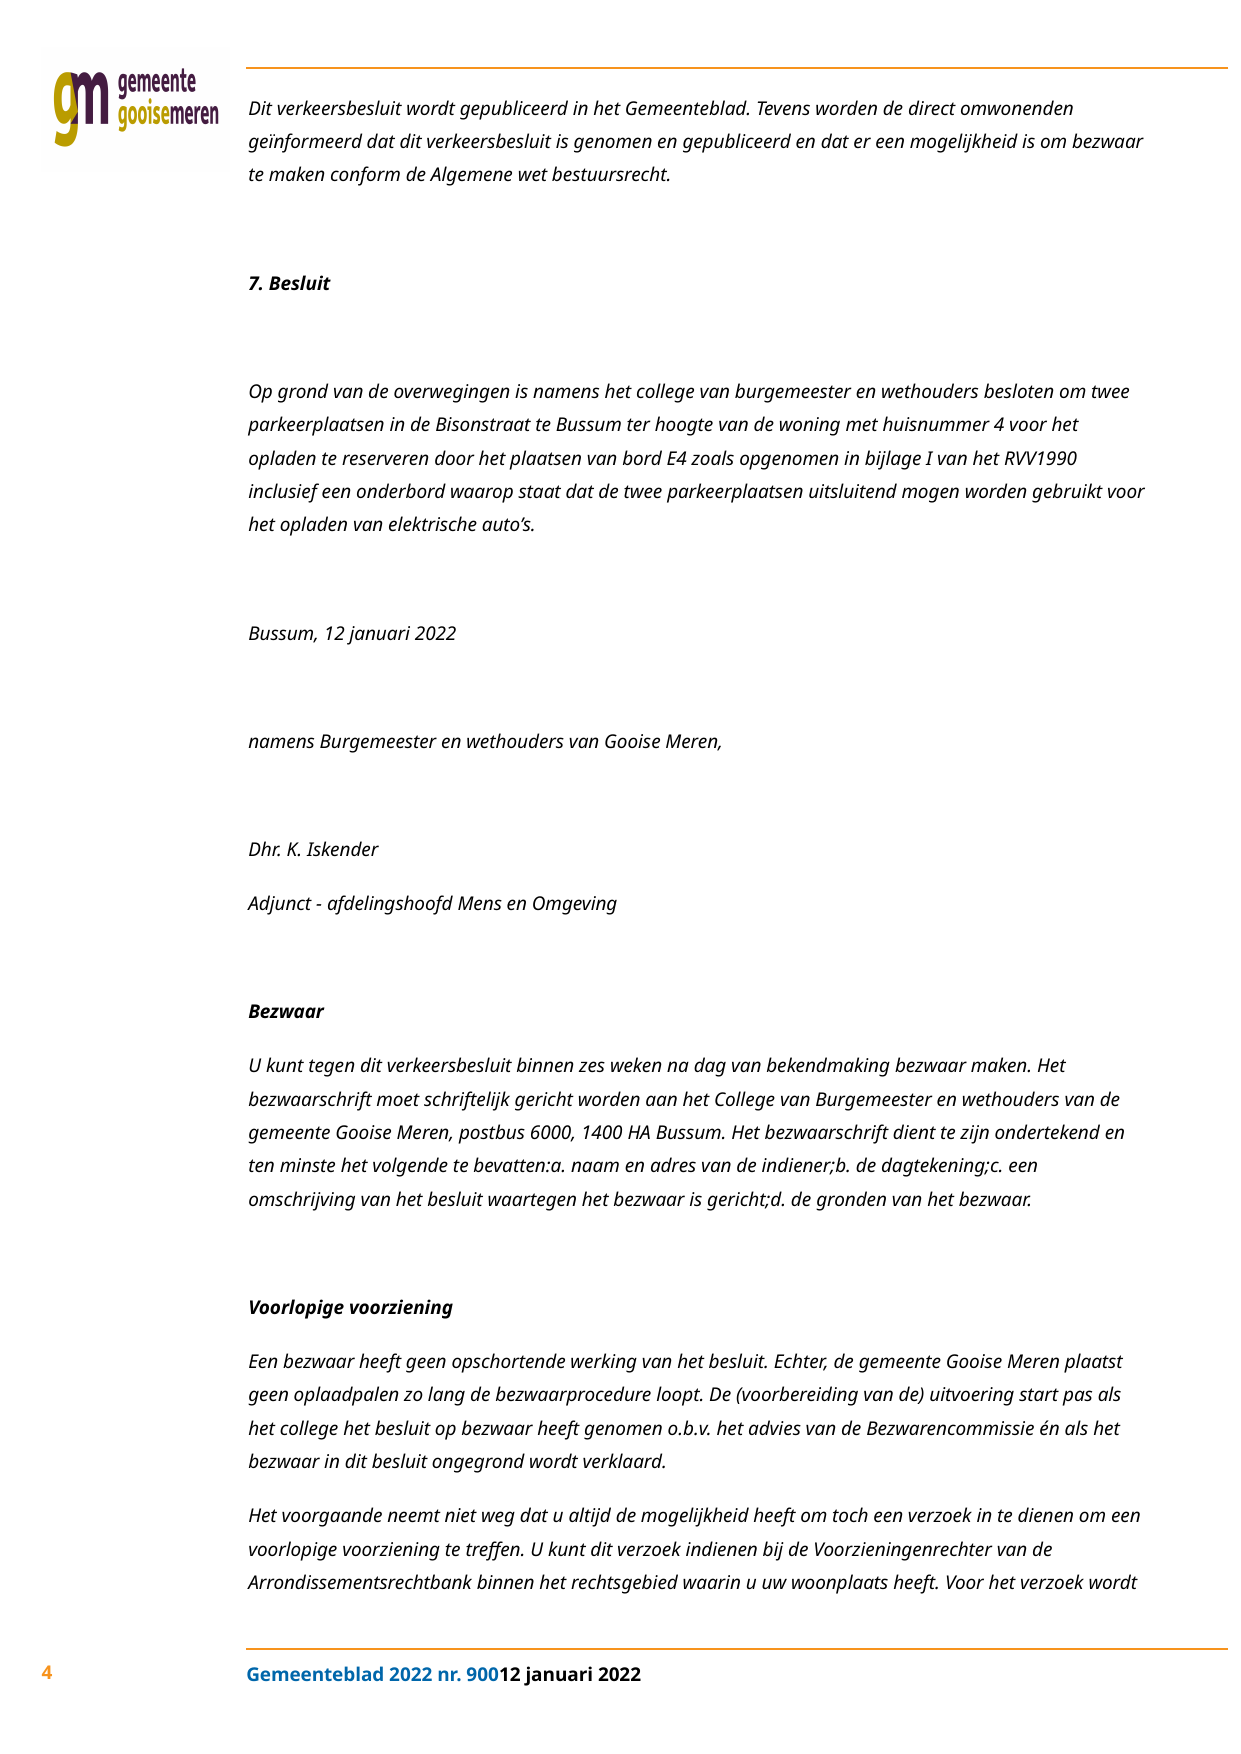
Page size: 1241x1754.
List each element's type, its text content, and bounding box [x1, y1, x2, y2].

text 7. Besluit [248, 270, 1152, 296]
text Bussum, 12 januari 2022 [248, 620, 1152, 646]
text Dit verkeersbesluit wordt gepubliceerd in het Gemeenteblad. Tevens worden de direct omwonenden geïnformeerd dat dit verkeersbesluit is genomen en gepubliceerd en dat er een mogelijkheid is om bezwaar te maken conform de Algemene wet bestuursrecht. [248, 95, 1152, 187]
text Bezwaar [248, 998, 1152, 1024]
text Dhr. K. Iskender [248, 836, 1152, 862]
text Voorlopige voorziening [248, 1294, 1152, 1320]
text Op grond van de overwegingen is namens het college van burgemeester en wethouders besloten om twee parkeerplaatsen in de Bisonstraat te Bussum ter hoogte van de woning met huisnummer 4 voor het opladen te reserveren door het plaatsen van bord E4 zoals opgenomen in bijlage I van het RVV1990 inclusief een onderbord waarop staat dat de twee parkeerplaatsen uitsluitend mogen worden gebruikt voor het opladen van elektrische auto’s. [248, 378, 1152, 537]
text U kunt tegen dit verkeersbesluit binnen zes weken na dag van bekendmaking bezwaar maken. Het bezwaarschrift moet schriftelijk gericht worden aan het College van Burgemeester en wethouders van de gemeente Gooise Meren, postbus 6000, 1400 HA Bussum. Het bezwaarschrift dient te zijn ondertekend en ten minste het volgende te bevatten:a. naam en adres van de indiener;b. de dagtekening;c. een omschrijving van het besluit waartegen het bezwaar is gericht;d. de gronden van het bezwaar. [248, 1052, 1152, 1212]
picture [41, 47, 231, 172]
text Adjunct - afdelingshoofd Mens en Omgeving [248, 890, 1152, 916]
text Een bezwaar heeft geen opschortende werking van het besluit. Echter, de gemeente Gooise Meren plaatst geen oplaadpalen zo lang de bezwaarprocedure loopt. De (voorbereiding van de) uitvoering start pas als het college het besluit op bezwaar heeft genomen o.b.v. het advies van de Bezwarencommissie én als het bezwaar in dit besluit ongegrond wordt verklaard. [248, 1348, 1152, 1474]
text namens Burgemeester en wethouders van Gooise Meren, [248, 728, 1152, 754]
text Het voorgaande neemt niet weg dat u altijd de mogelijkheid heeft om toch een verzoek in te dienen om een voorlopige voorziening te treffen. U kunt dit verzoek indienen bij de Voorzieningenrechter van de Arrondissementsrechtbank binnen het rechtsgebied waarin u uw woonplaats heeft. Voor het verzoek wordt [248, 1503, 1152, 1595]
